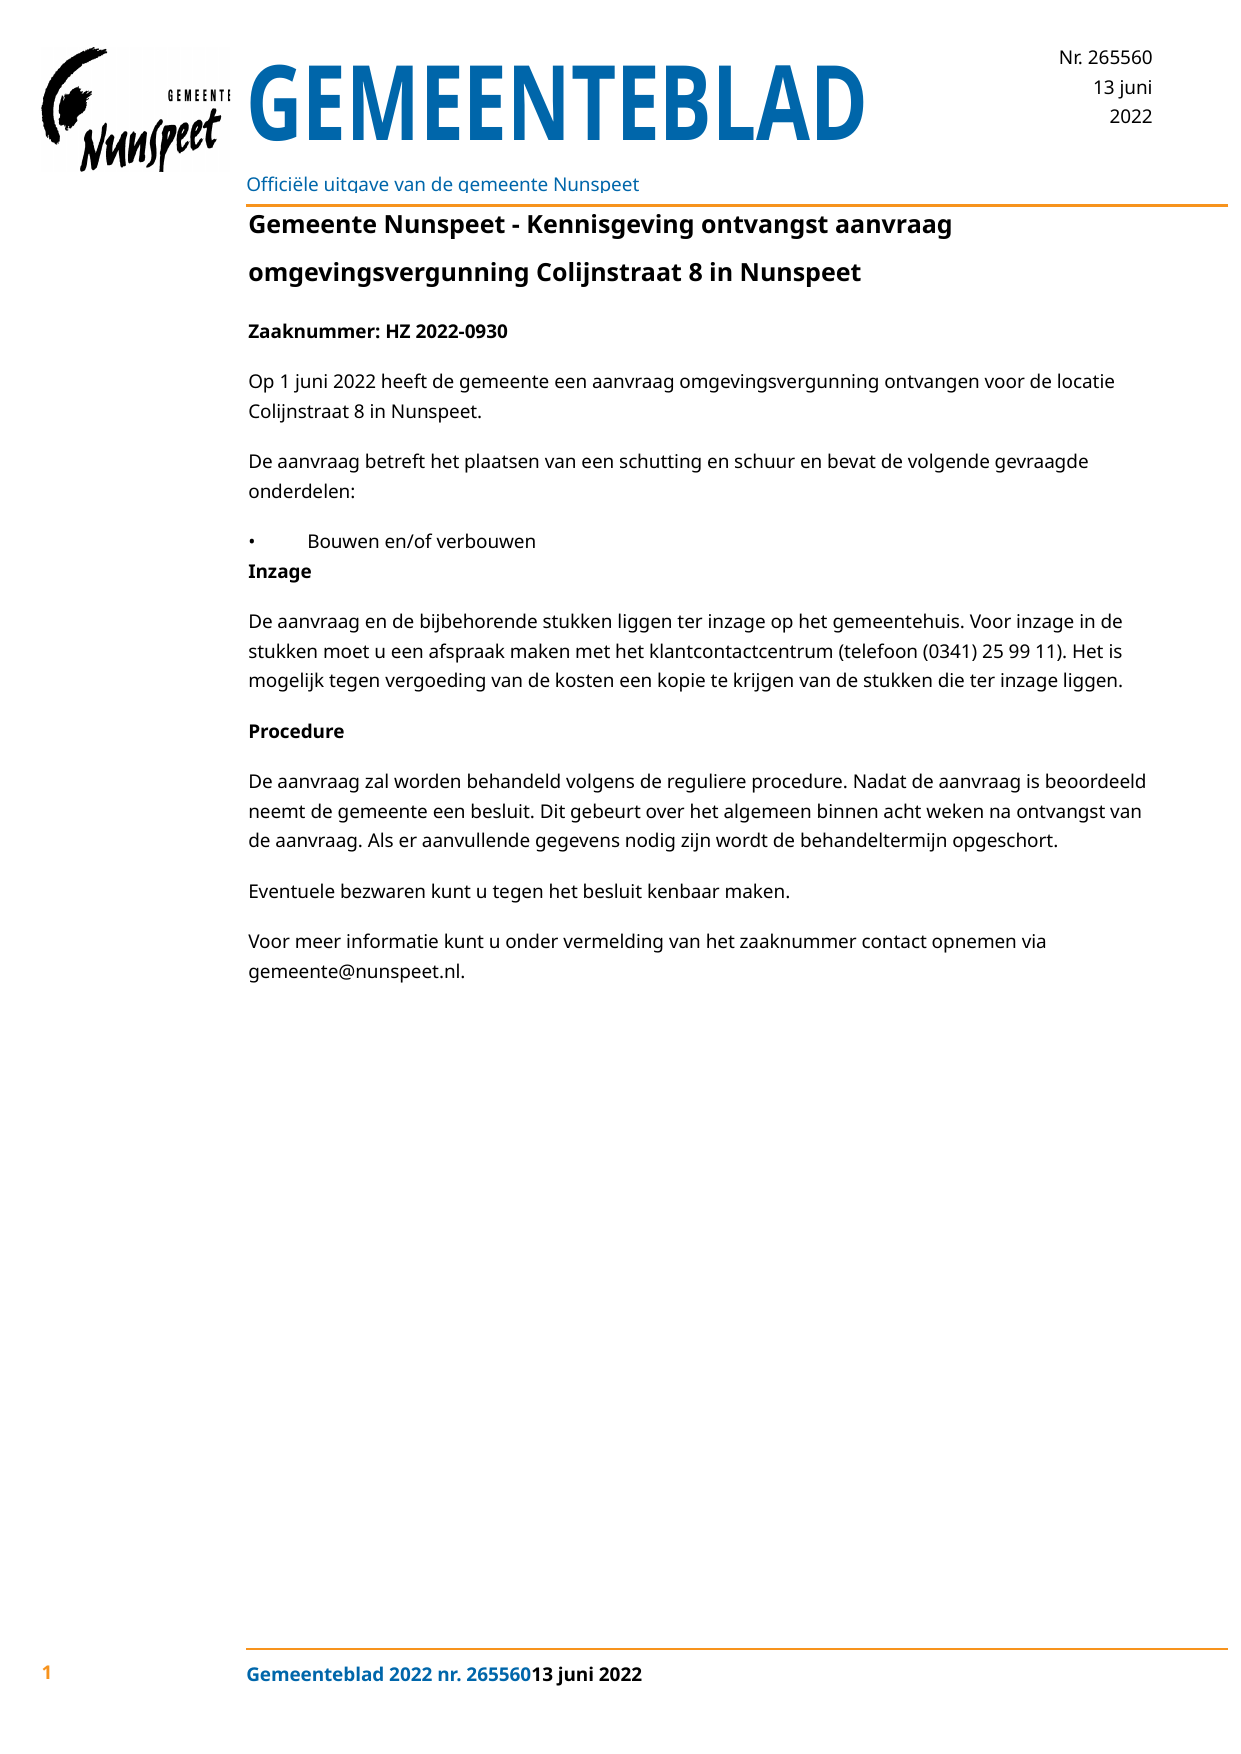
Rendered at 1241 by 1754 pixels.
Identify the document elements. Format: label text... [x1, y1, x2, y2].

picture [41, 47, 231, 172]
list Bouwen en/of verbouwen [248, 528, 1152, 554]
text De aanvraag zal worden behandeld volgens de reguliere procedure. Nadat de aanvraag is beoordeeld neemt de gemeente een besluit. Dit gebeurt over het algemeen binnen acht weken na ontvangst van de aanvraag. Als er aanvullende gegevens nodig zijn wordt de behandeltermijn opgeschort. [248, 768, 1152, 853]
text De aanvraag betreft het plaatsen van een schutting en schuur en bevat de volgende gevraagde onderdelen: [248, 448, 1152, 504]
text Zaaknummer: HZ 2022-0930 [248, 318, 1152, 344]
text Procedure [248, 718, 1152, 744]
text Eventuele bezwaren kunt u tegen het besluit kenbaar maken. [248, 878, 1152, 904]
text Gemeente Nunspeet - Kennisgeving ontvangst aanvraag omgevingsvergunning Colijnstraat 8 in Nunspeet [248, 207, 1152, 288]
text Voor meer informatie kunt u onder vermelding van het zaaknummer contact opnemen via gemeente@nunspeet.nl. [248, 928, 1152, 984]
text De aanvraag en de bijbehorende stukken liggen ter inzage op het gemeentehuis. Voor inzage in de stukken moet u een afspraak maken met het klantcontactcentrum (telefoon (0341) 25 99 11). Het is mogelijk tegen vergoeding van de kosten een kopie te krijgen van de stukken die ter inzage liggen. [248, 608, 1152, 693]
text Op 1 juni 2022 heeft de gemeente een aanvraag omgevingsvergunning ontvangen voor de locatie Colijnstraat 8 in Nunspeet. [248, 368, 1152, 424]
text Inzage [248, 558, 1152, 584]
